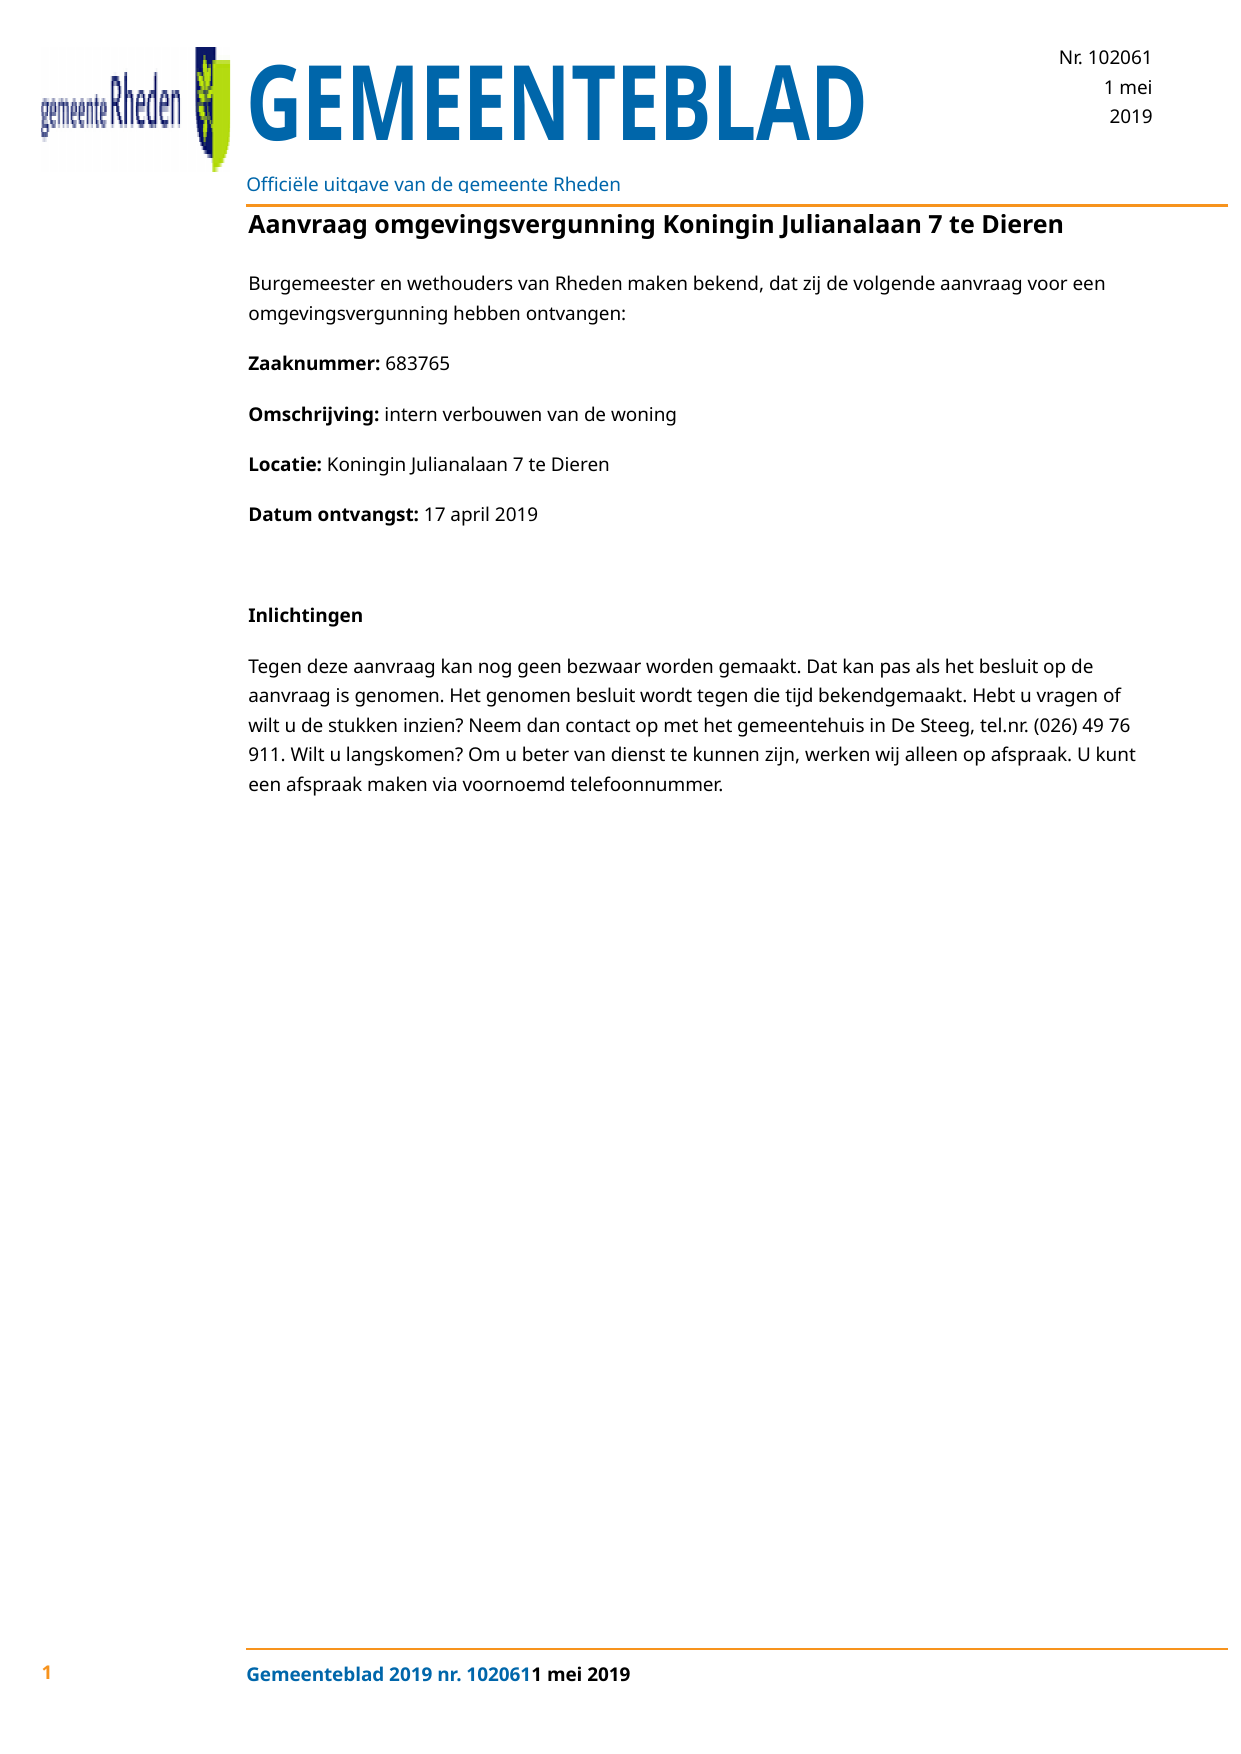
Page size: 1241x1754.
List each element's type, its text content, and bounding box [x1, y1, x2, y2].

text Tegen deze aanvraag kan nog geen bezwaar worden gemaakt. Dat kan pas als het besluit op de aanvraag is genomen. Het genomen besluit wordt tegen die tijd bekendgemaakt. Hebt u vragen of wilt u de stukken inzien? Neem dan contact op met het gemeentehuis in De Steeg, tel.nr. (026) 49 76 911. Wilt u langskomen? Om u beter van dienst te kunnen zijn, werken wij alleen op afspraak. U kunt een afspraak maken via voornoemd telefoonnummer. [248, 653, 1152, 797]
text Aanvraag omgevingsvergunning Koningin Julianalaan 7 te Dieren [248, 207, 1152, 241]
text Datum ontvangst: 17 april 2019 [248, 502, 1152, 527]
text Inlichtingen [248, 602, 1152, 628]
text Locatie: Koningin Julianalaan 7 te Dieren [248, 451, 1152, 477]
text Omschrijving: intern verbouwen van de woning [248, 401, 1152, 426]
text Burgemeester en wethouders van Rheden maken bekend, dat zij de volgende aanvraag voor een omgevingsvergunning hebben ontvangen: [248, 270, 1152, 326]
text Zaaknummer: 683765 [248, 350, 1152, 376]
picture [41, 47, 231, 172]
